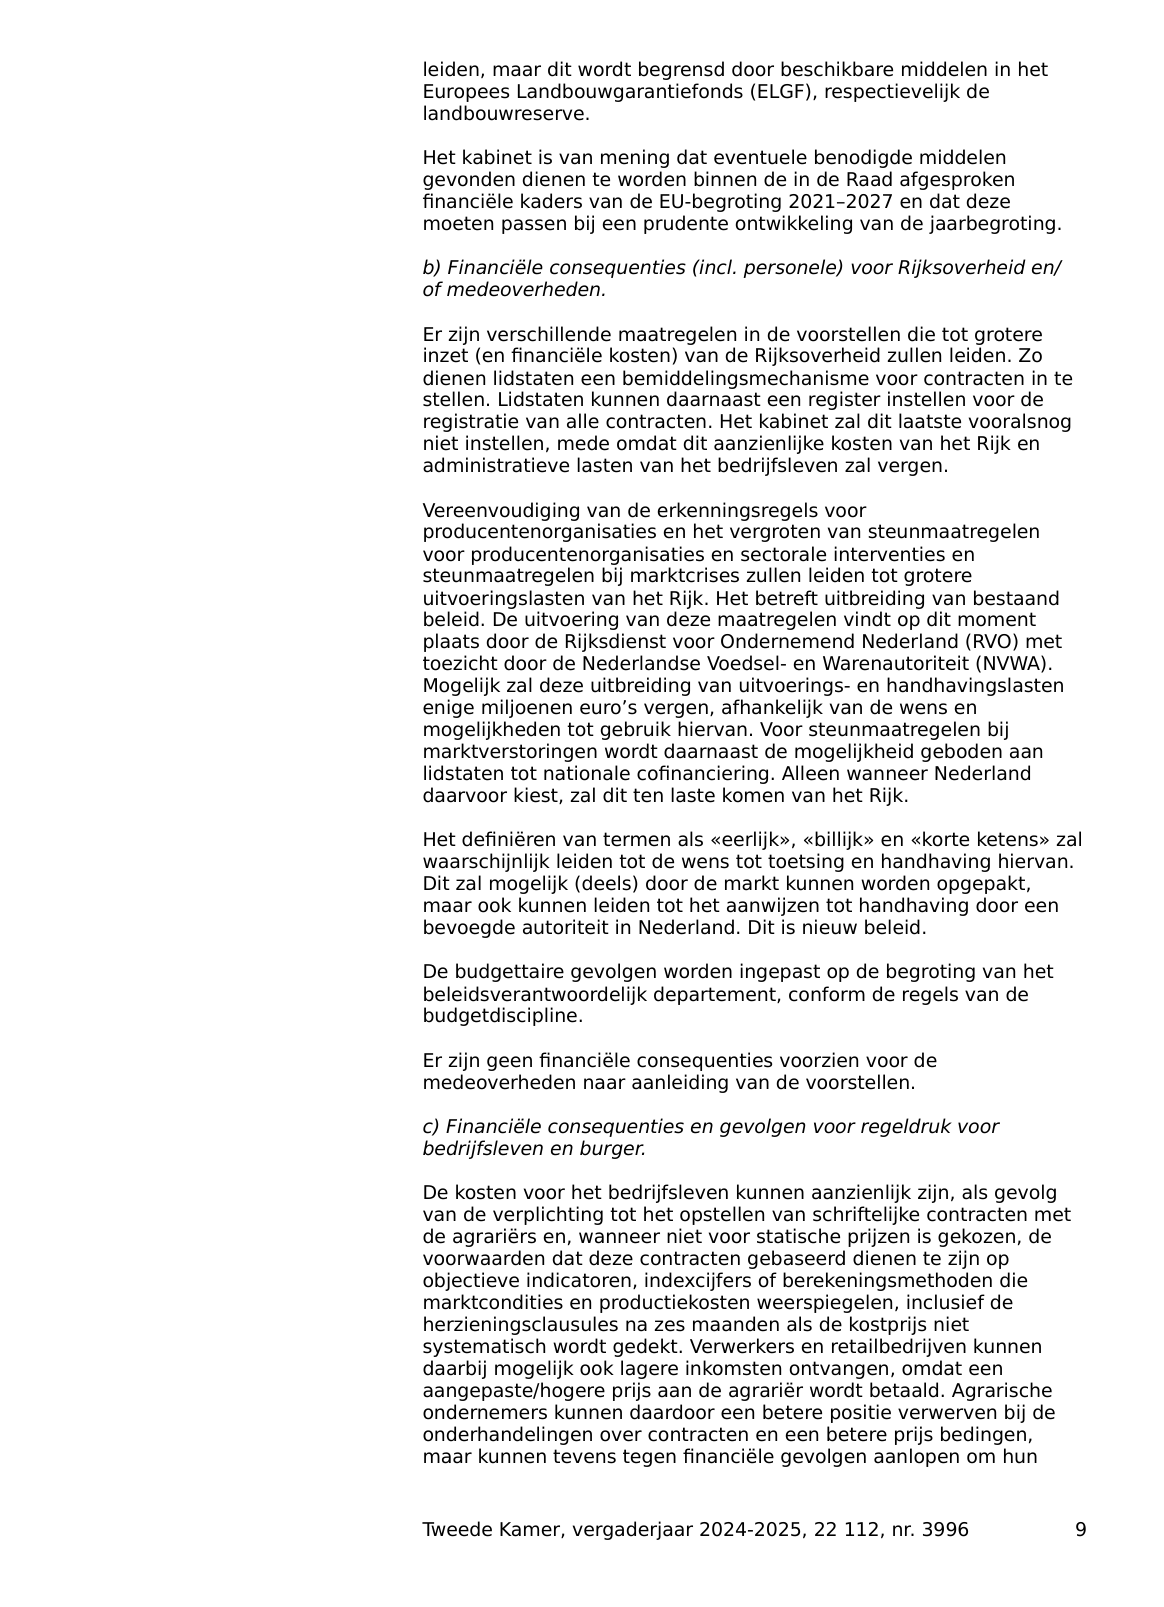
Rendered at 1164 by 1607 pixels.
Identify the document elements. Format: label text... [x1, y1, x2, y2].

subtitle c) Financiële consequenties en gevolgen voor regeldruk voor bedrijfsleven en burger. [422, 1116, 1087, 1160]
text leiden, maar dit wordt begrensd door beschikbare middelen in het Europees Landbouwgarantiefonds (ELGF), respectievelijk de landbouwreserve. [422, 59, 1087, 125]
text De budgettaire gevolgen worden ingepast op de begroting van het beleidsverantwoordelijk departement, conform de regels van de budgetdiscipline. [422, 961, 1087, 1027]
text Het definiëren van termen als «eerlijk», «billijk» en «korte ketens» zal waarschijnlijk leiden tot de wens tot toetsing en handhaving hiervan. Dit zal mogelijk (deels) door de markt kunnen worden opgepakt, maar ook kunnen leiden tot het aanwijzen tot handhaving door een bevoegde autoriteit in Nederland. Dit is nieuw beleid. [422, 829, 1087, 939]
text De kosten voor het bedrijfsleven kunnen aanzienlijk zijn, als gevolg van de verplichting tot het opstellen van schriftelijke contracten met de agrariërs en, wanneer niet voor statische prijzen is gekozen, de voorwaarden dat deze contracten gebaseerd dienen te zijn op objectieve indicatoren, indexcijfers of berekeningsmethoden die marktcondities en productiekosten weerspiegelen, inclusief de herzieningsclausules na zes maanden als de kostprijs niet systematisch wordt gedekt. Verwerkers en retailbedrijven kunnen daarbij mogelijk ook lagere inkomsten ontvangen, omdat een aangepaste/hogere prijs aan de agrariër wordt betaald. Agrarische ondernemers kunnen daardoor een betere positie verwerven bij de onderhandelingen over contracten en een betere prijs bedingen, maar kunnen tevens tegen financiële gevolgen aanlopen om hun [422, 1182, 1087, 1468]
text Er zijn verschillende maatregelen in de voorstellen die tot grotere inzet (en financiële kosten) van de Rijksoverheid zullen leiden. Zo dienen lidstaten een bemiddelingsmechanisme voor contracten in te stellen. Lidstaten kunnen daarnaast een register instellen voor de registratie van alle contracten. Het kabinet zal dit laatste vooralsnog niet instellen, mede omdat dit aanzienlijke kosten van het Rijk en administratieve lasten van het bedrijfsleven zal vergen. [422, 323, 1087, 477]
text Er zijn geen financiële consequenties voorzien voor de medeoverheden naar aanleiding van de voorstellen. [422, 1049, 1087, 1093]
subtitle b) Financiële consequenties (incl. personele) voor Rijksoverheid en/ of medeoverheden. [422, 257, 1087, 301]
text Vereenvoudiging van de erkenningsregels voor producentenorganisaties en het vergroten van steunmaatregelen voor producentenorganisaties en sectorale interventies en steunmaatregelen bij marktcrises zullen leiden tot grotere uitvoeringslasten van het Rijk. Het betreft uitbreiding van bestaand beleid. De uitvoering van deze maatregelen vindt op dit moment plaats door de Rijksdienst voor Ondernemend Nederland (RVO) met toezicht door de Nederlandse Voedsel- en Warenautoriteit (NVWA). Mogelijk zal deze uitbreiding van uitvoerings- en handhavingslasten enige miljoenen euro’s vergen, afhankelijk van de wens en mogelijkheden tot gebruik hiervan. Voor steunmaatregelen bij marktverstoringen wordt daarnaast de mogelijkheid geboden aan lidstaten tot nationale cofinanciering. Alleen wanneer Nederland daarvoor kiest, zal dit ten laste komen van het Rijk. [422, 499, 1087, 807]
text Het kabinet is van mening dat eventuele benodigde middelen gevonden dienen te worden binnen de in de Raad afgesproken financiële kaders van de EU-begroting 2021–2027 en dat deze moeten passen bij een prudente ontwikkeling van de jaarbegroting. [422, 147, 1087, 235]
